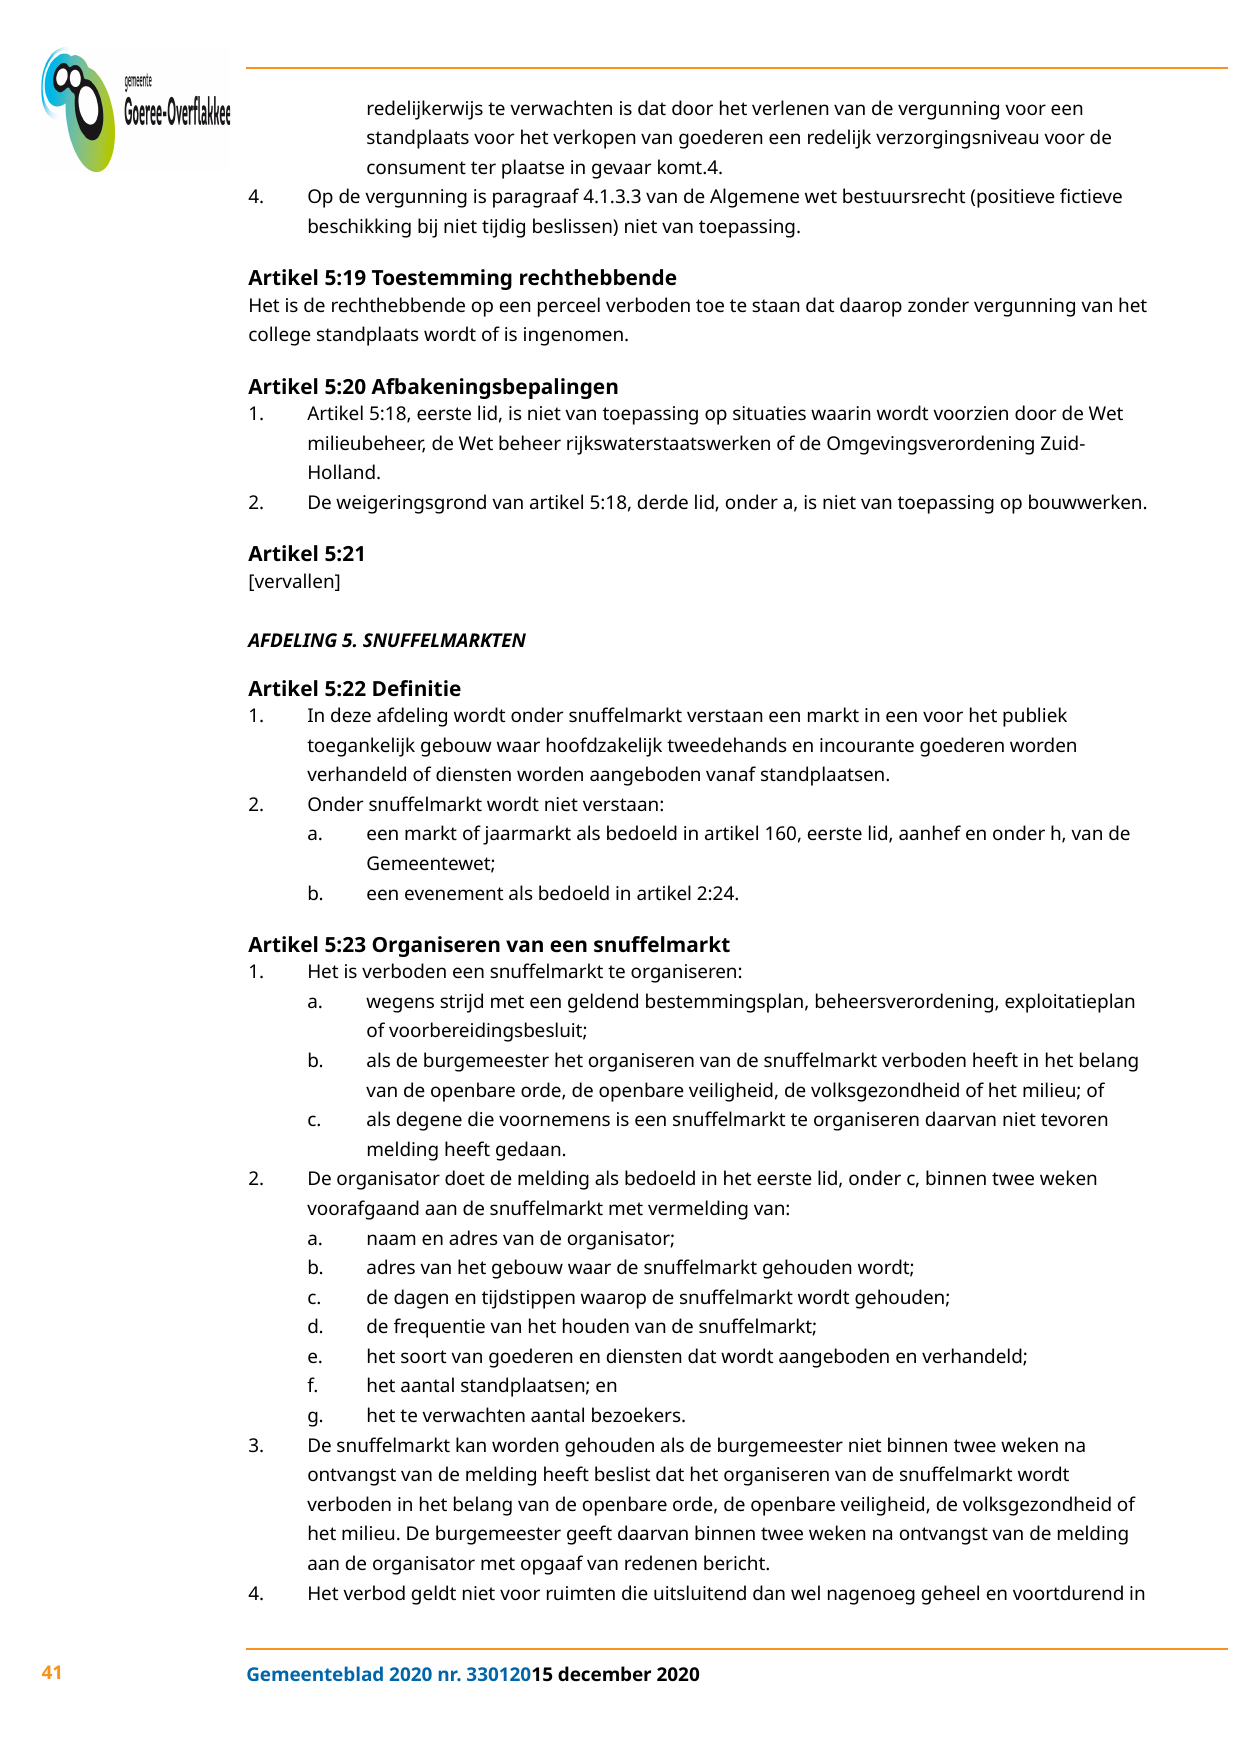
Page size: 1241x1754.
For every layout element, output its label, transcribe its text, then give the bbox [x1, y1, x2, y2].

text Het is de rechthebbende op een perceel verboden toe te staan dat daarop zonder vergunning van het college standplaats wordt of is ingenomen. [248, 292, 1152, 347]
list De snuffelmarkt kan worden gehouden als de burgemeester niet binnen twee weken na ontvangst van de melding heeft beslist dat het organiseren van de snuffelmarkt wordt verboden in het belang van de openbare orde, de openbare veiligheid, de volksgezondheid of het milieu. De burgemeester geeft daarvan binnen twee weken na ontvangst van de melding aan de organisator met opgaaf van redenen bericht. [248, 1432, 1152, 1576]
text Artikel 5:21 [248, 539, 1152, 568]
text AFDELING 5. SNUFFELMARKTEN [248, 627, 1152, 653]
list het te verwachten aantal bezoekers. [307, 1402, 1152, 1428]
list De organisator doet de melding als bedoeld in het eerste lid, onder c, binnen twee weken voorafgaand aan de snuffelmarkt met vermelding van: [248, 1166, 1152, 1221]
list een evenement als bedoeld in artikel 2:24. [307, 880, 1152, 905]
text Artikel 5:19 Toestemming rechthebbende [248, 263, 1152, 292]
list redelijkerwijs te verwachten is dat door het verlenen van de vergunning voor een standplaats voor het verkopen van goederen een redelijk verzorgingsniveau voor de consument ter plaatse in gevaar komt.4. [307, 95, 1152, 180]
text Artikel 5:23 Organiseren van een snuffelmarkt [248, 930, 1152, 958]
list de dagen en tijdstippen waarop de snuffelmarkt wordt gehouden; [307, 1284, 1152, 1310]
list adres van het gebouw waar de snuffelmarkt gehouden wordt; [307, 1254, 1152, 1280]
list Onder snuffelmarkt wordt niet verstaan: [248, 791, 1152, 817]
list Het is verboden een snuffelmarkt te organiseren: [248, 958, 1152, 984]
text [vervallen] [248, 568, 1152, 594]
list als degene die voornemens is een snuffelmarkt te organiseren daarvan niet tevoren melding heeft gedaan. [307, 1106, 1152, 1162]
list In deze afdeling wordt onder snuffelmarkt verstaan een markt in een voor het publiek toegankelijk gebouw waar hoofdzakelijk tweedehands en incourante goederen worden verhandeld of diensten worden aangeboden vanaf standplaatsen. [248, 702, 1152, 787]
list Het verbod geldt niet voor ruimten die uitsluitend dan wel nagenoeg geheel en voortdurend in [248, 1580, 1152, 1606]
list een markt of jaarmarkt als bedoeld in artikel 160, eerste lid, aanhef en onder h, van de Gemeentewet; [307, 821, 1152, 876]
text Artikel 5:22 Definitie [248, 674, 1152, 702]
list Op de vergunning is paragraaf 4.1.3.3 van de Algemene wet bestuursrecht (positieve fictieve beschikking bij niet tijdig beslissen) niet van toepassing. [248, 183, 1152, 239]
list naam en adres van de organisator; [307, 1225, 1152, 1251]
list het aantal standplaatsen; en [307, 1373, 1152, 1398]
list Artikel 5:18, eerste lid, is niet van toepassing op situaties waarin wordt voorzien door de Wet milieubeheer, de Wet beheer rijkswaterstaatswerken of de Omgevingsverordening Zuid-Holland. [248, 400, 1152, 485]
list als de burgemeester het organiseren van de snuffelmarkt verboden heeft in het belang van de openbare orde, de openbare veiligheid, de volksgezondheid of het milieu; of [307, 1047, 1152, 1103]
text Artikel 5:20 Afbakeningsbepalingen [248, 372, 1152, 400]
picture [41, 47, 231, 172]
list De weigeringsgrond van artikel 5:18, derde lid, onder a, is niet van toepassing op bouwwerken. [248, 489, 1152, 515]
list de frequentie van het houden van de snuffelmarkt; [307, 1313, 1152, 1339]
list het soort van goederen en diensten dat wordt aangeboden en verhandeld; [307, 1343, 1152, 1369]
list wegens strijd met een geldend bestemmingsplan, beheersverordening, exploitatieplan of voorbereidingsbesluit; [307, 988, 1152, 1043]
